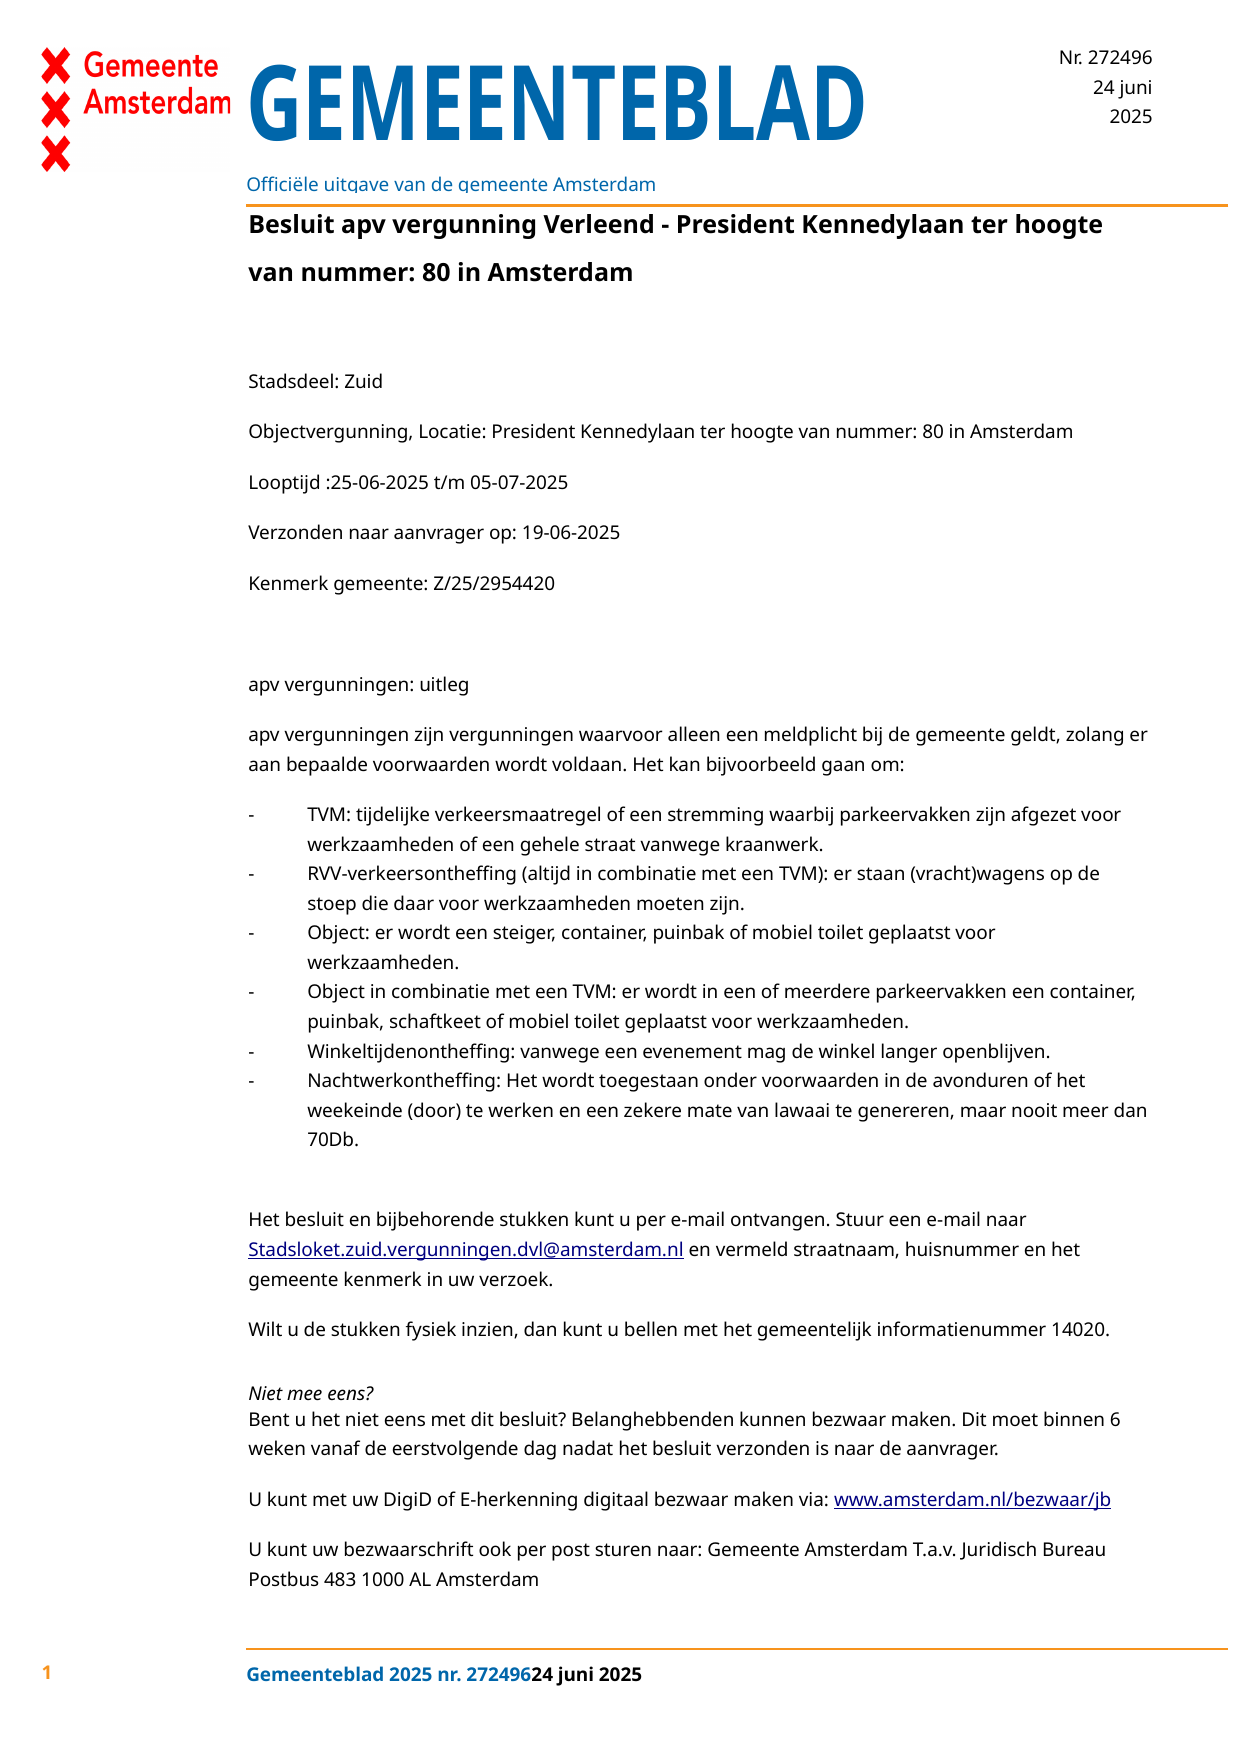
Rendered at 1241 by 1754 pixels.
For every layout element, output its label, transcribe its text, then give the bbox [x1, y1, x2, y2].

text Besluit apv vergunning Verleend - President Kennedylaan ter hoogte van nummer: 80 in Amsterdam [248, 207, 1152, 288]
text Objectvergunning, Locatie: President Kennedylaan ter hoogte van nummer: 80 in Amsterdam [248, 419, 1152, 444]
text Stadsdeel: Zuid [248, 368, 1152, 394]
text Bent u het niet eens met dit besluit? Belanghebbenden kunnen bezwaar maken. Dit moet binnen 6 weken vanaf de eerstvolgende dag nadat het besluit verzonden is naar de aanvrager. [248, 1406, 1152, 1461]
list RVV-verkeersontheffing (altijd in combinatie met een TVM): er staan (vracht)wagens op de stoep die daar voor werkzaamheden moeten zijn. [248, 860, 1152, 916]
text Wilt u de stukken fysiek inzien, dan kunt u bellen met het gemeentelijk informatienummer 14020. [248, 1316, 1152, 1342]
text Kenmerk gemeente: Z/25/2954420 [248, 570, 1152, 596]
picture [41, 47, 231, 172]
text apv vergunningen zijn vergunningen waarvoor alleen een meldplicht bij de gemeente geldt, zolang er aan bepaalde voorwaarden wordt voldaan. Het kan bijvoorbeeld gaan om: [248, 721, 1152, 777]
list Nachtwerkontheffing: Het wordt toegestaan onder voorwaarden in de avonduren of het weekeinde (door) te werken en een zekere mate van lawaai te genereren, maar nooit meer dan 70Db. [248, 1067, 1152, 1152]
text Het besluit en bijbehorende stukken kunt u per e-mail ontvangen. Stuur een e-mail naar Stadsloket.zuid.vergunningen.dvl@amsterdam.nl en vermeld straatnaam, huisnummer en het gemeente kenmerk in uw verzoek. [248, 1207, 1152, 1292]
text Verzonden naar aanvrager op: 19-06-2025 [248, 519, 1152, 545]
list Object: er wordt een steiger, container, puinbak of mobiel toilet geplaatst voor werkzaamheden. [248, 919, 1152, 975]
text Niet mee eens? [248, 1380, 1152, 1406]
text Looptijd :25-06-2025 t/m 05-07-2025 [248, 469, 1152, 495]
text U kunt met uw DigiD of E-herkenning digitaal bezwaar maken via: www.amsterdam.nl/bezwaar/jb [248, 1486, 1152, 1512]
list Winkeltijdenontheffing: vanwege een evenement mag de winkel langer openblijven. [248, 1038, 1152, 1064]
text apv vergunningen: uitleg [248, 671, 1152, 697]
list Object in combinatie met een TVM: er wordt in een of meerdere parkeervakken een container, puinbak, schaftkeet of mobiel toilet geplaatst voor werkzaamheden. [248, 979, 1152, 1034]
text U kunt uw bezwaarschrift ook per post sturen naar: Gemeente Amsterdam T.a.v. Juridisch Bureau Postbus 483 1000 AL Amsterdam [248, 1536, 1152, 1592]
list TVM: tijdelijke verkeersmaatregel of een stremming waarbij parkeervakken zijn afgezet voor werkzaamheden of een gehele straat vanwege kraanwerk. [248, 801, 1152, 857]
